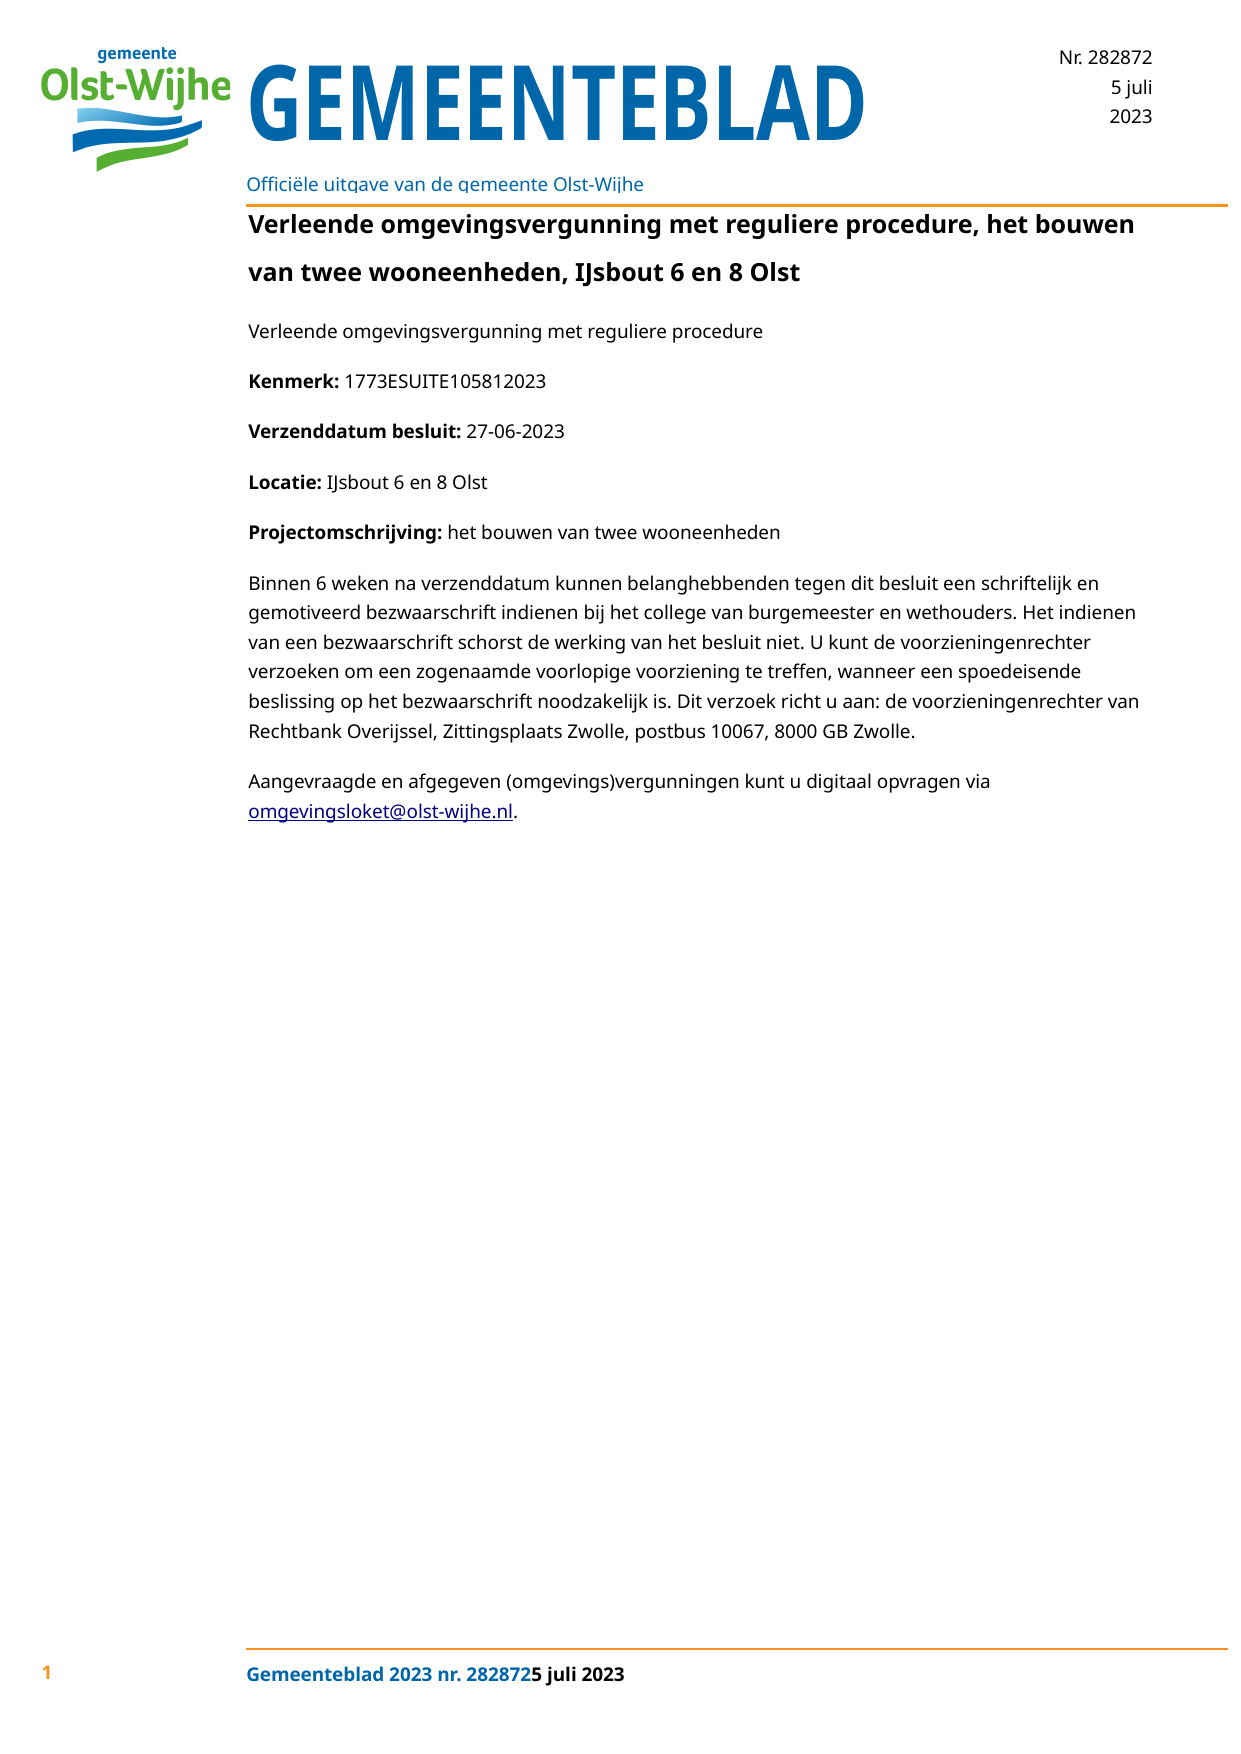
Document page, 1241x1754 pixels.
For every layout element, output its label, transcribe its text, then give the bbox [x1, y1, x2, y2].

text Verleende omgevingsvergunning met reguliere procedure [248, 318, 1152, 344]
text Aangevraagde en afgegeven (omgevings)vergunningen kunt u digitaal opvragen via omgevingsloket@olst-wijhe.nl. [248, 768, 1152, 824]
text Verzenddatum besluit: 27-06-2023 [248, 419, 1152, 444]
text Verleende omgevingsvergunning met reguliere procedure, het bouwen van twee wooneenheden, IJsbout 6 en 8 Olst [248, 207, 1152, 288]
text Projectomschrijving: het bouwen van twee wooneenheden [248, 519, 1152, 545]
text Locatie: IJsbout 6 en 8 Olst [248, 469, 1152, 495]
picture [41, 47, 231, 172]
text Kenmerk: 1773ESUITE105812023 [248, 368, 1152, 394]
text Binnen 6 weken na verzenddatum kunnen belanghebbenden tegen dit besluit een schriftelijk en gemotiveerd bezwaarschrift indienen bij het college van burgemeester en wethouders. Het indienen van een bezwaarschrift schorst de werking van het besluit niet. U kunt de voorzieningenrechter verzoeken om een zogenaamde voorlopige voorziening te treffen, wanneer een spoedeisende beslissing op het bezwaarschrift noodzakelijk is. Dit verzoek richt u aan: de voorzieningenrechter van Rechtbank Overijssel, Zittingsplaats Zwolle, postbus 10067, 8000 GB Zwolle. [248, 570, 1152, 744]
